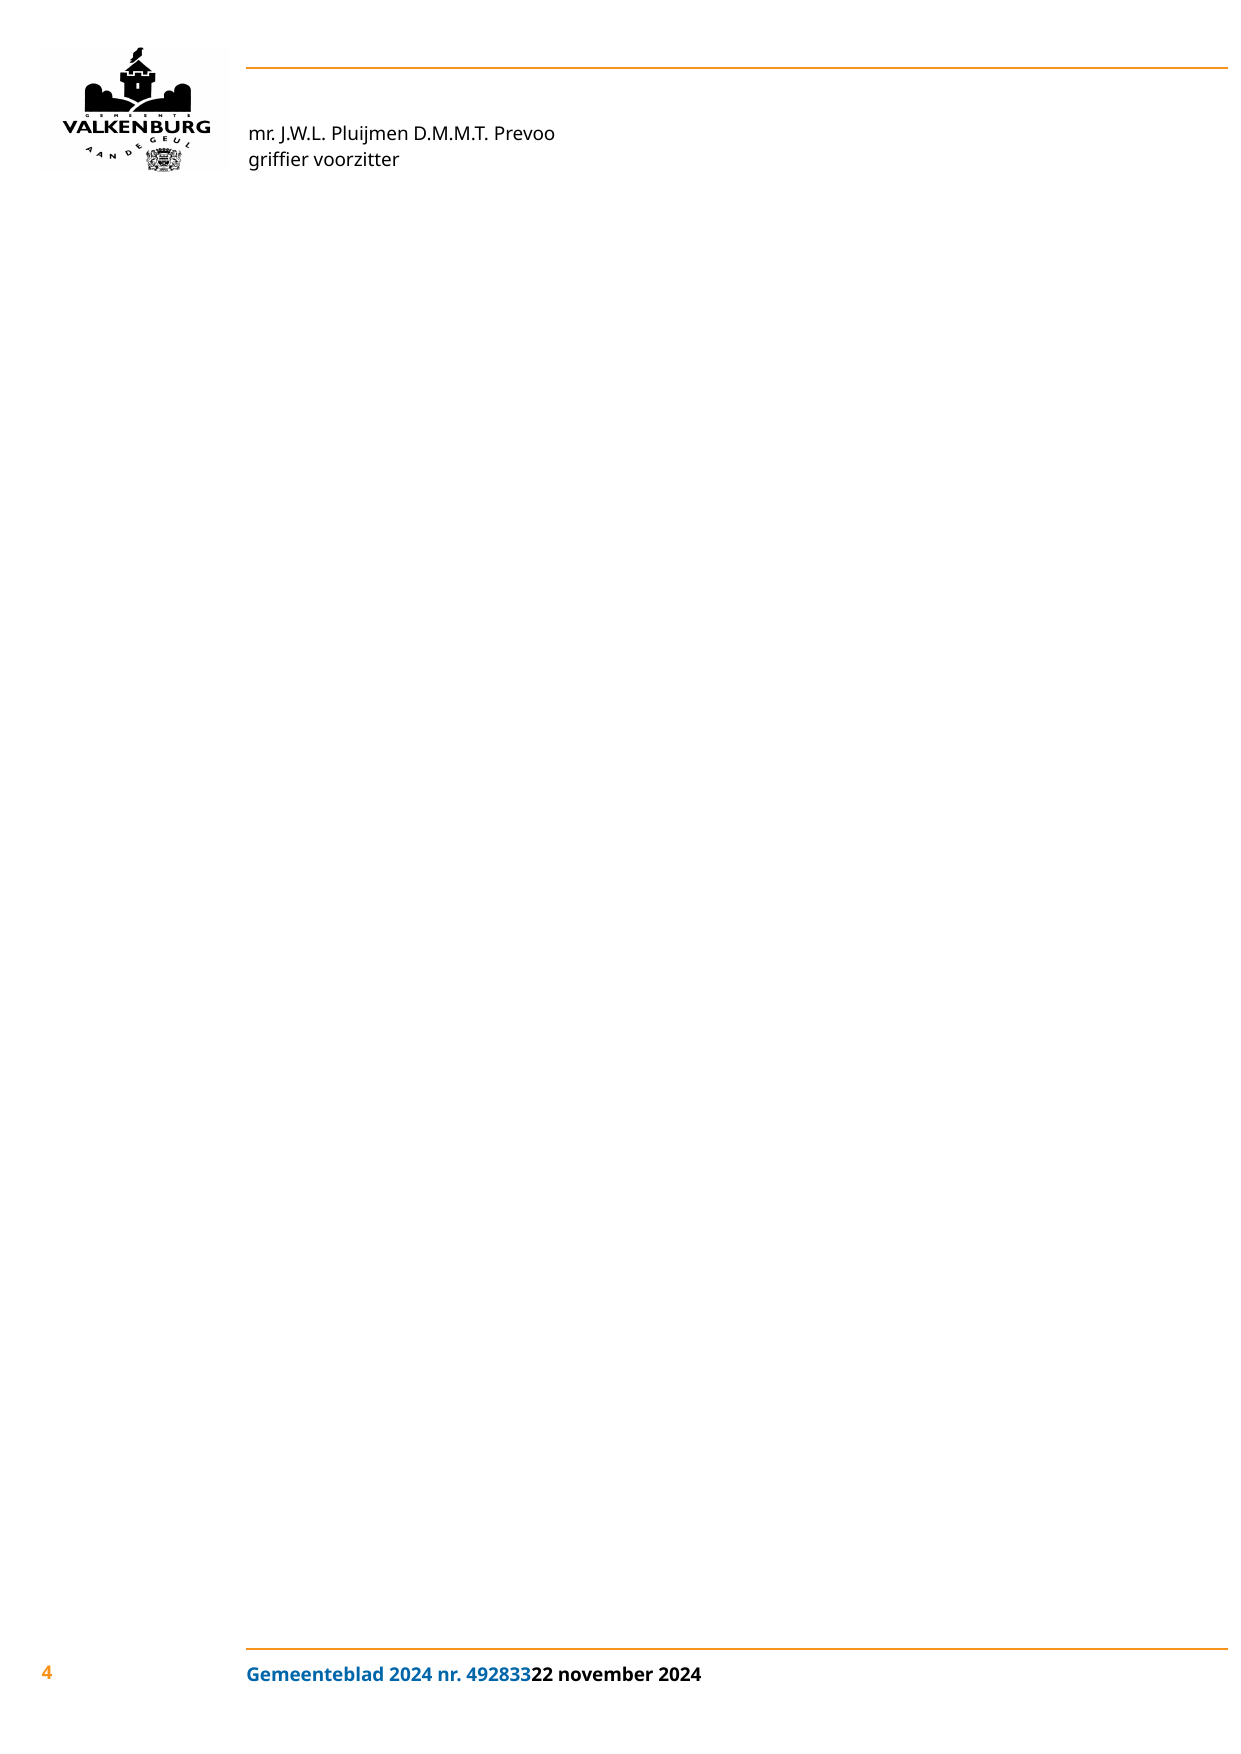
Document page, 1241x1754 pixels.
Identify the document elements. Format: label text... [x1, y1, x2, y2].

picture [41, 47, 231, 172]
text griffier voorzitter [248, 146, 1152, 172]
text mr. J.W.L. Pluijmen D.M.M.T. Prevoo [248, 121, 1152, 146]
